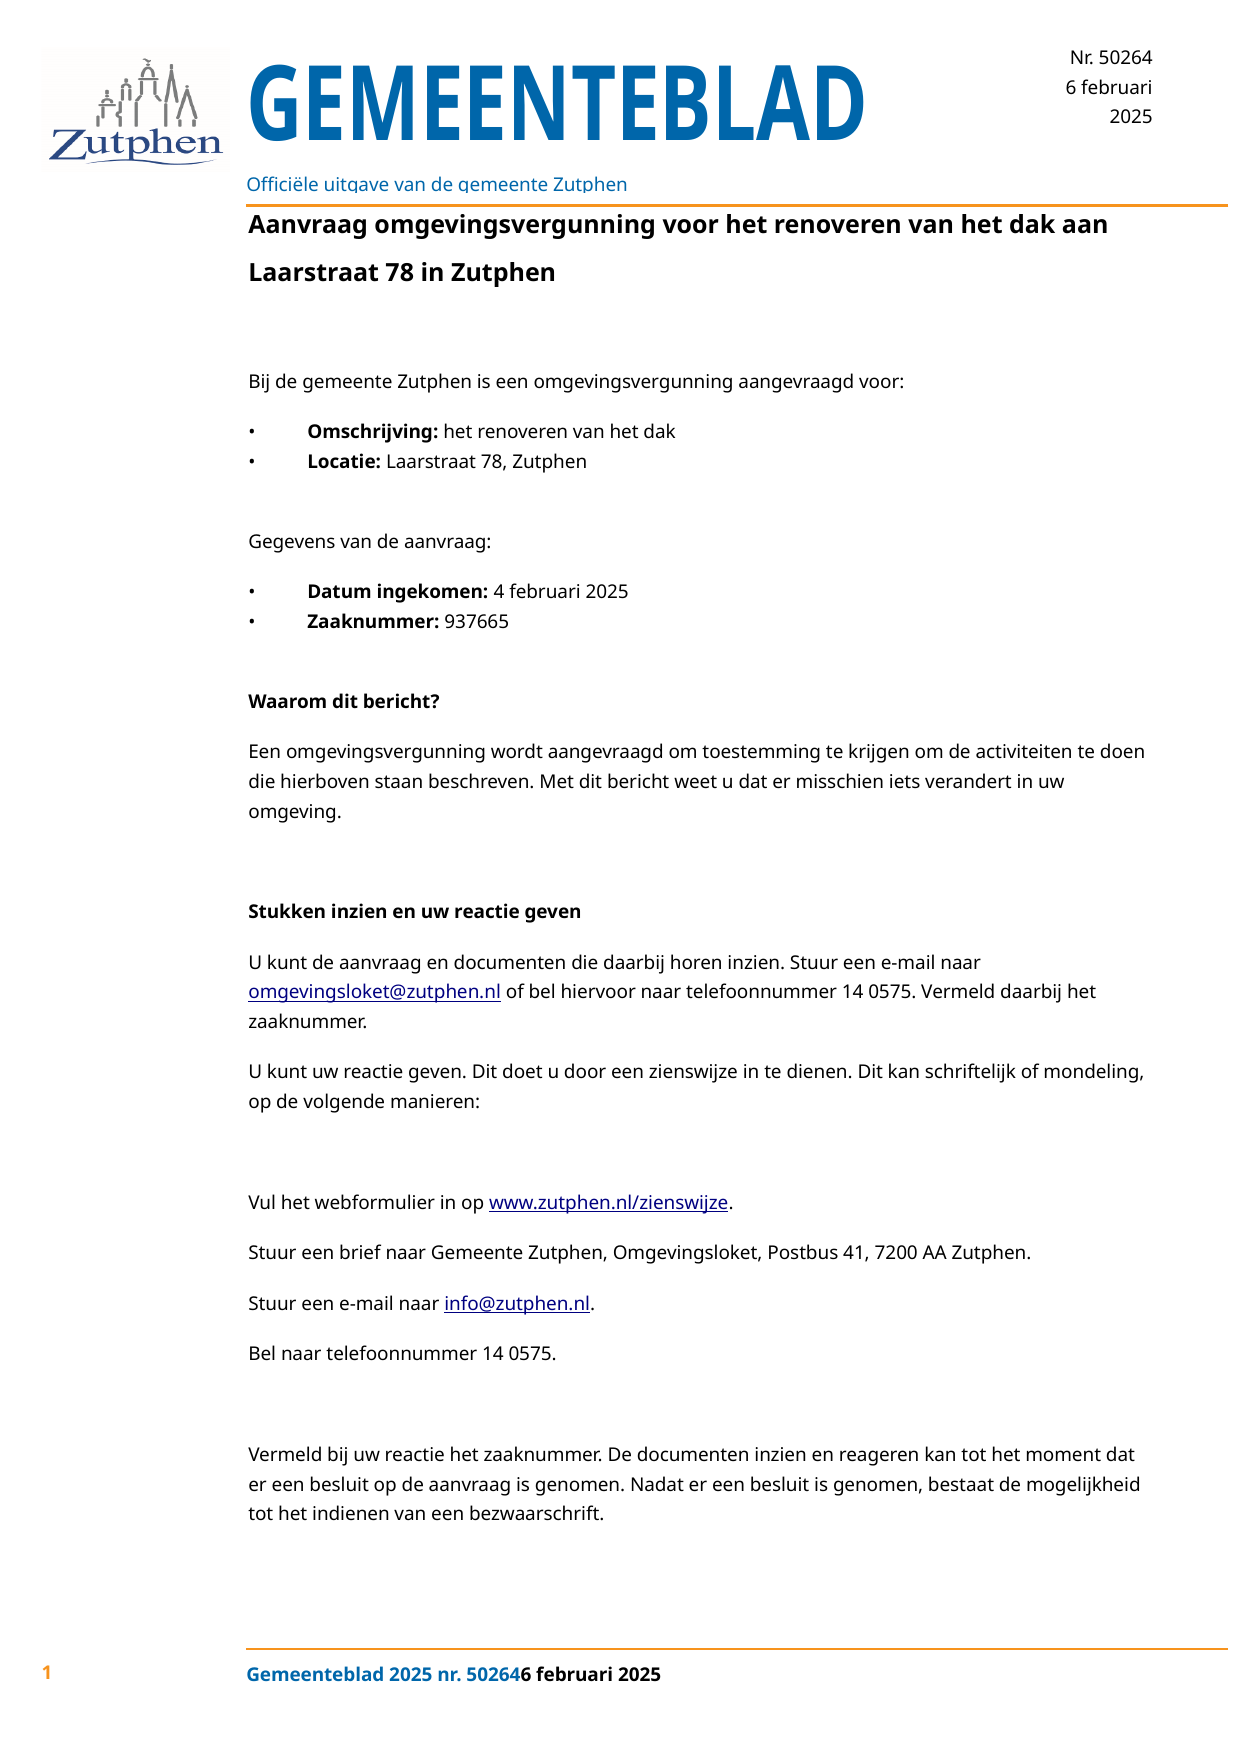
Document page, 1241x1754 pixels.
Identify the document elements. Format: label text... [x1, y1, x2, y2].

text U kunt de aanvraag en documenten die daarbij horen inzien. Stuur een e-mail naar omgevingsloket@zutphen.nl of bel hiervoor naar telefoonnummer 14 0575. Vermeld daarbij het zaaknummer. [248, 949, 1152, 1034]
list Zaaknummer: 937665 [248, 608, 1152, 634]
list Datum ingekomen: 4 februari 2025 [248, 579, 1152, 604]
text Stuur een e-mail naar info@zutphen.nl. [248, 1290, 1152, 1316]
picture [41, 47, 231, 172]
text Stukken inzien en uw reactie geven [248, 899, 1152, 924]
text Gegevens van de aanvraag: [248, 528, 1152, 554]
list Omschrijving: het renoveren van het dak [248, 419, 1152, 444]
text Vermeld bij uw reactie het zaaknummer. De documenten inzien en reageren kan tot het moment dat er een besluit op de aanvraag is genomen. Nadat er een besluit is genomen, bestaat de mogelijkheid tot het indienen van een bezwaarschrift. [248, 1441, 1152, 1526]
text Bij de gemeente Zutphen is een omgevingsvergunning aangevraagd voor: [248, 368, 1152, 394]
list Locatie: Laarstraat 78, Zutphen [248, 448, 1152, 474]
text Aanvraag omgevingsvergunning voor het renoveren van het dak aan Laarstraat 78 in Zutphen [248, 207, 1152, 288]
text Bel naar telefoonnummer 14 0575. [248, 1340, 1152, 1366]
text Vul het webformulier in op www.zutphen.nl/zienswijze. [248, 1189, 1152, 1215]
text Een omgevingsvergunning wordt aangevraagd om toestemming te krijgen om de activiteiten te doen die hierboven staan beschreven. Met dit bericht weet u dat er misschien iets verandert in uw omgeving. [248, 739, 1152, 824]
text Stuur een brief naar Gemeente Zutphen, Omgevingsloket, Postbus 41, 7200 AA Zutphen. [248, 1239, 1152, 1265]
text Waarom dit bericht? [248, 688, 1152, 714]
text U kunt uw reactie geven. Dit doet u door een zienswijze in te dienen. Dit kan schriftelijk of mondeling, op de volgende manieren: [248, 1059, 1152, 1114]
